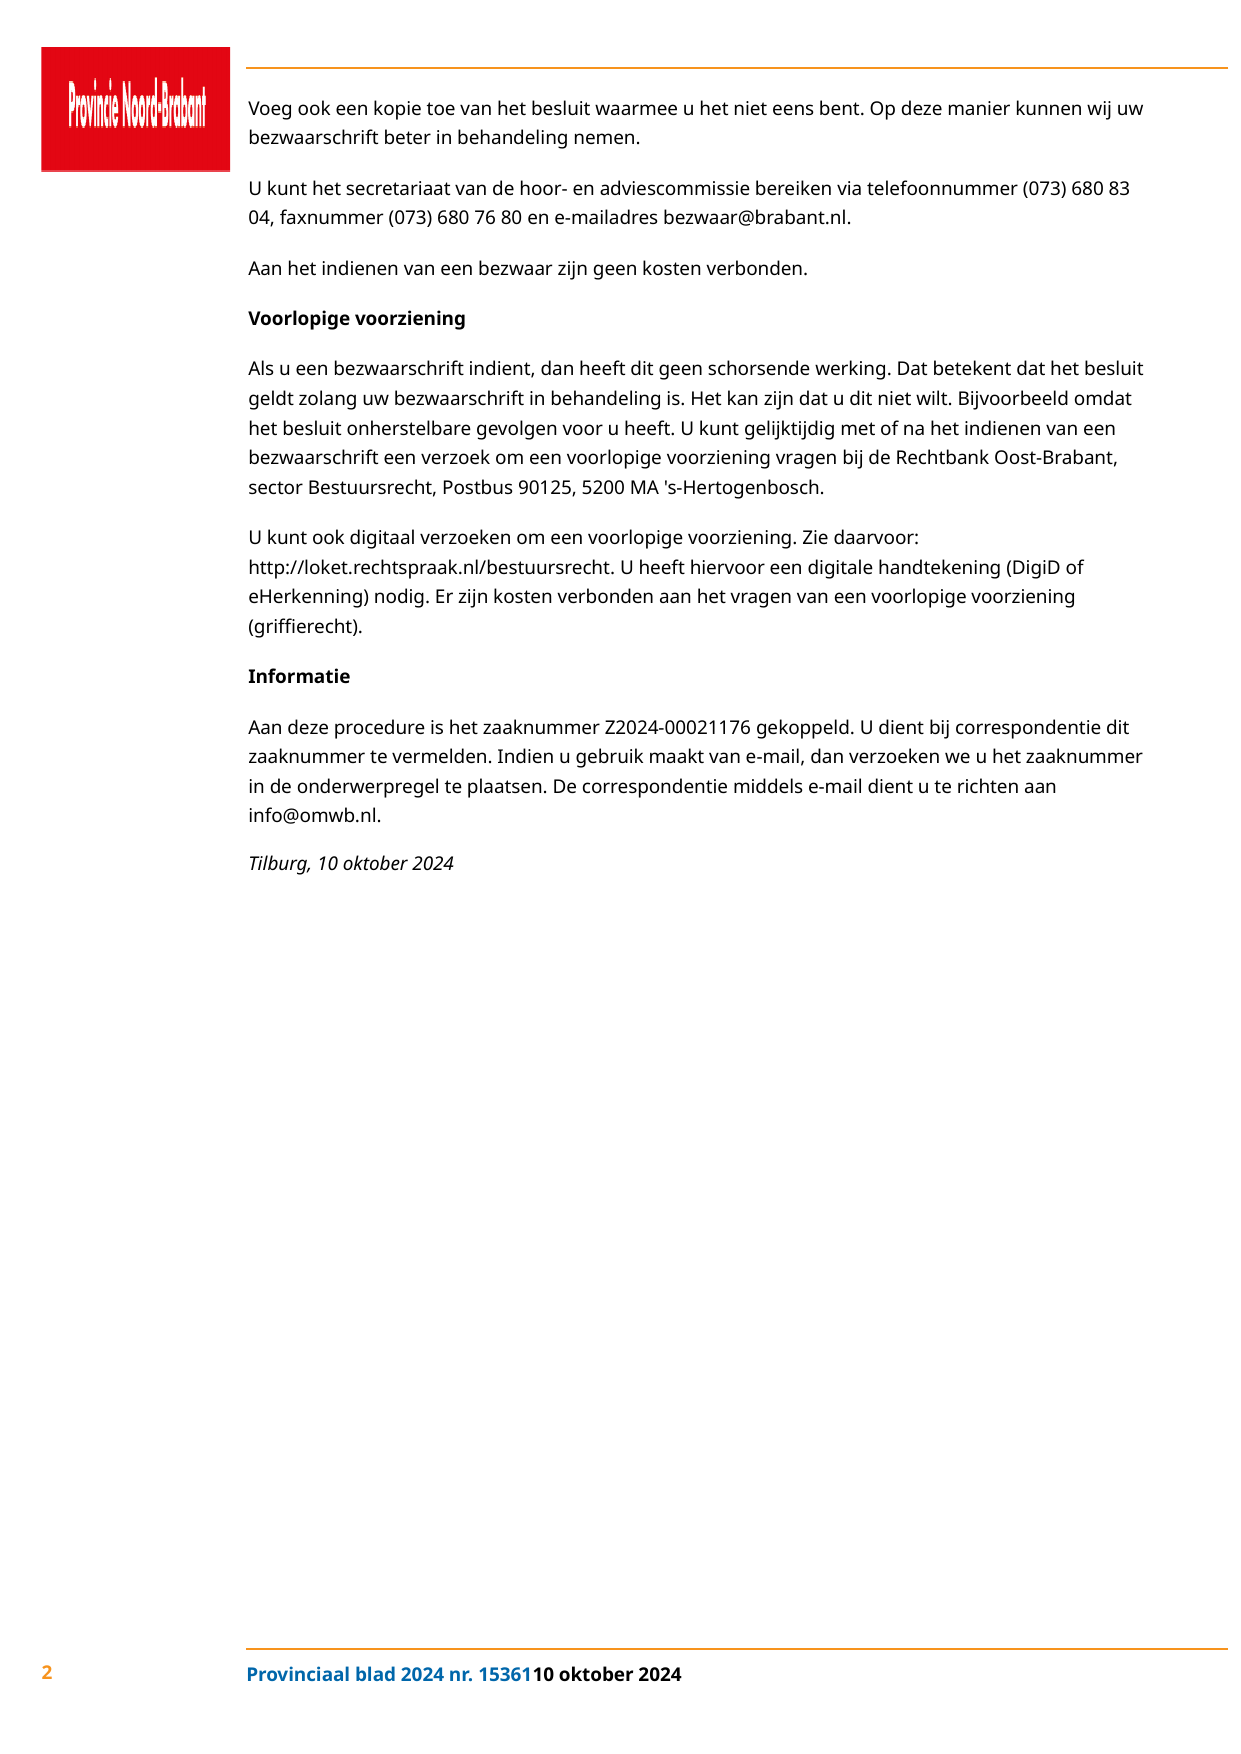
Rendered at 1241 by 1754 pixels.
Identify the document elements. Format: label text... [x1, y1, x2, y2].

text Informatie [248, 663, 1152, 689]
picture [41, 47, 231, 172]
text Als u een bezwaarschrift indient, dan heeft dit geen schorsende werking. Dat betekent dat het besluit geldt zolang uw bezwaarschrift in behandeling is. Het kan zijn dat u dit niet wilt. Bijvoorbeeld omdat het besluit onherstelbare gevolgen voor u heeft. U kunt gelijktijdig met of na het indienen van een bezwaarschrift een verzoek om een voorlopige voorziening vragen bij de Rechtbank Oost-Brabant, sector Bestuursrecht, Postbus 90125, 5200 MA 's-Hertogenbosch. [248, 356, 1152, 500]
text Voeg ook een kopie toe van het besluit waarmee u het niet eens bent. Op deze manier kunnen wij uw bezwaarschrift beter in behandeling nemen. [248, 95, 1152, 150]
text U kunt ook digitaal verzoeken om een voorlopige voorziening. Zie daarvoor: http://loket.rechtspraak.nl/bestuursrecht. U heeft hiervoor een digitale handtekening (DigiD of eHerkenning) nodig. Er zijn kosten verbonden aan het vragen van een voorlopige voorziening (griffierecht). [248, 524, 1152, 639]
text U kunt het secretariaat van de hoor- en adviescommissie bereiken via telefoonnummer (073) 680 83 04, faxnummer (073) 680 76 80 en e-mailadres bezwaar@brabant.nl. [248, 175, 1152, 230]
text Voorlopige voorziening [248, 305, 1152, 331]
text Aan deze procedure is het zaaknummer Z2024-00021176 gekoppeld. U dient bij correspondentie dit zaaknummer te vermelden. Indien u gebruik maakt van e-mail, dan verzoeken we u het zaaknummer in de onderwerpregel te plaatsen. De correspondentie middels e-mail dient u te richten aan info@omwb.nl. [248, 714, 1152, 828]
text Tilburg, 10 oktober 2024 [248, 851, 1152, 876]
text Aan het indienen van een bezwaar zijn geen kosten verbonden. [248, 255, 1152, 281]
